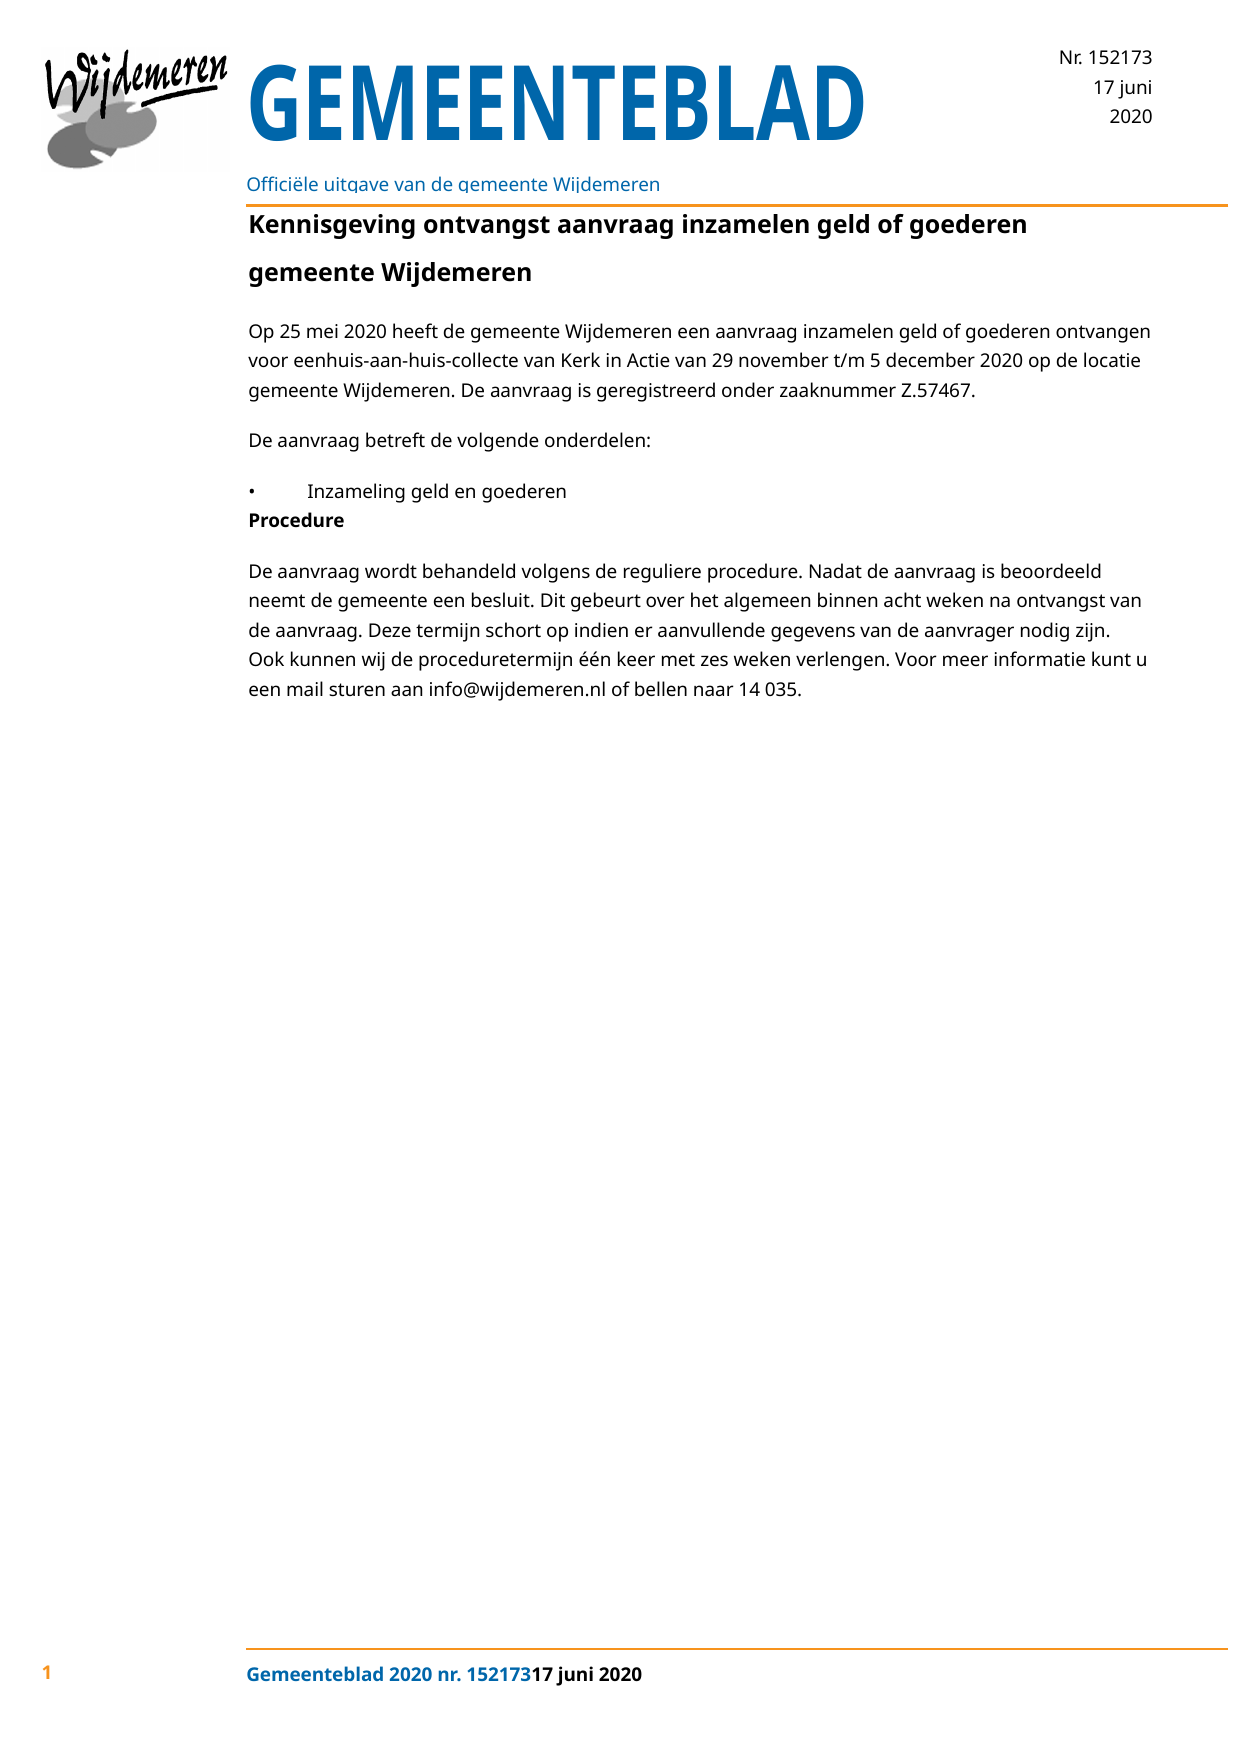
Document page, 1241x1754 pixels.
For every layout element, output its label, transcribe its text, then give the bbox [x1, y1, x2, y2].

text De aanvraag wordt behandeld volgens de reguliere procedure. Nadat de aanvraag is beoordeeld neemt de gemeente een besluit. Dit gebeurt over het algemeen binnen acht weken na ontvangst van de aanvraag. Deze termijn schort op indien er aanvullende gegevens van de aanvrager nodig zijn. Ook kunnen wij de proceduretermijn één keer met zes weken verlengen. Voor meer informatie kunt u een mail sturen aan info@wijdemeren.nl of bellen naar 14 035. [248, 558, 1152, 702]
picture [41, 47, 231, 172]
text Op 25 mei 2020 heeft de gemeente Wijdemeren een aanvraag inzamelen geld of goederen ontvangen voor eenhuis-aan-huis-collecte van Kerk in Actie van 29 november t/m 5 december 2020 op de locatie gemeente Wijdemeren. De aanvraag is geregistreerd onder zaaknummer Z.57467. [248, 318, 1152, 403]
list Inzameling geld en goederen [248, 478, 1152, 504]
text De aanvraag betreft de volgende onderdelen: [248, 427, 1152, 453]
text Procedure [248, 507, 1152, 533]
text Kennisgeving ontvangst aanvraag inzamelen geld of goederen gemeente Wijdemeren [248, 207, 1152, 288]
